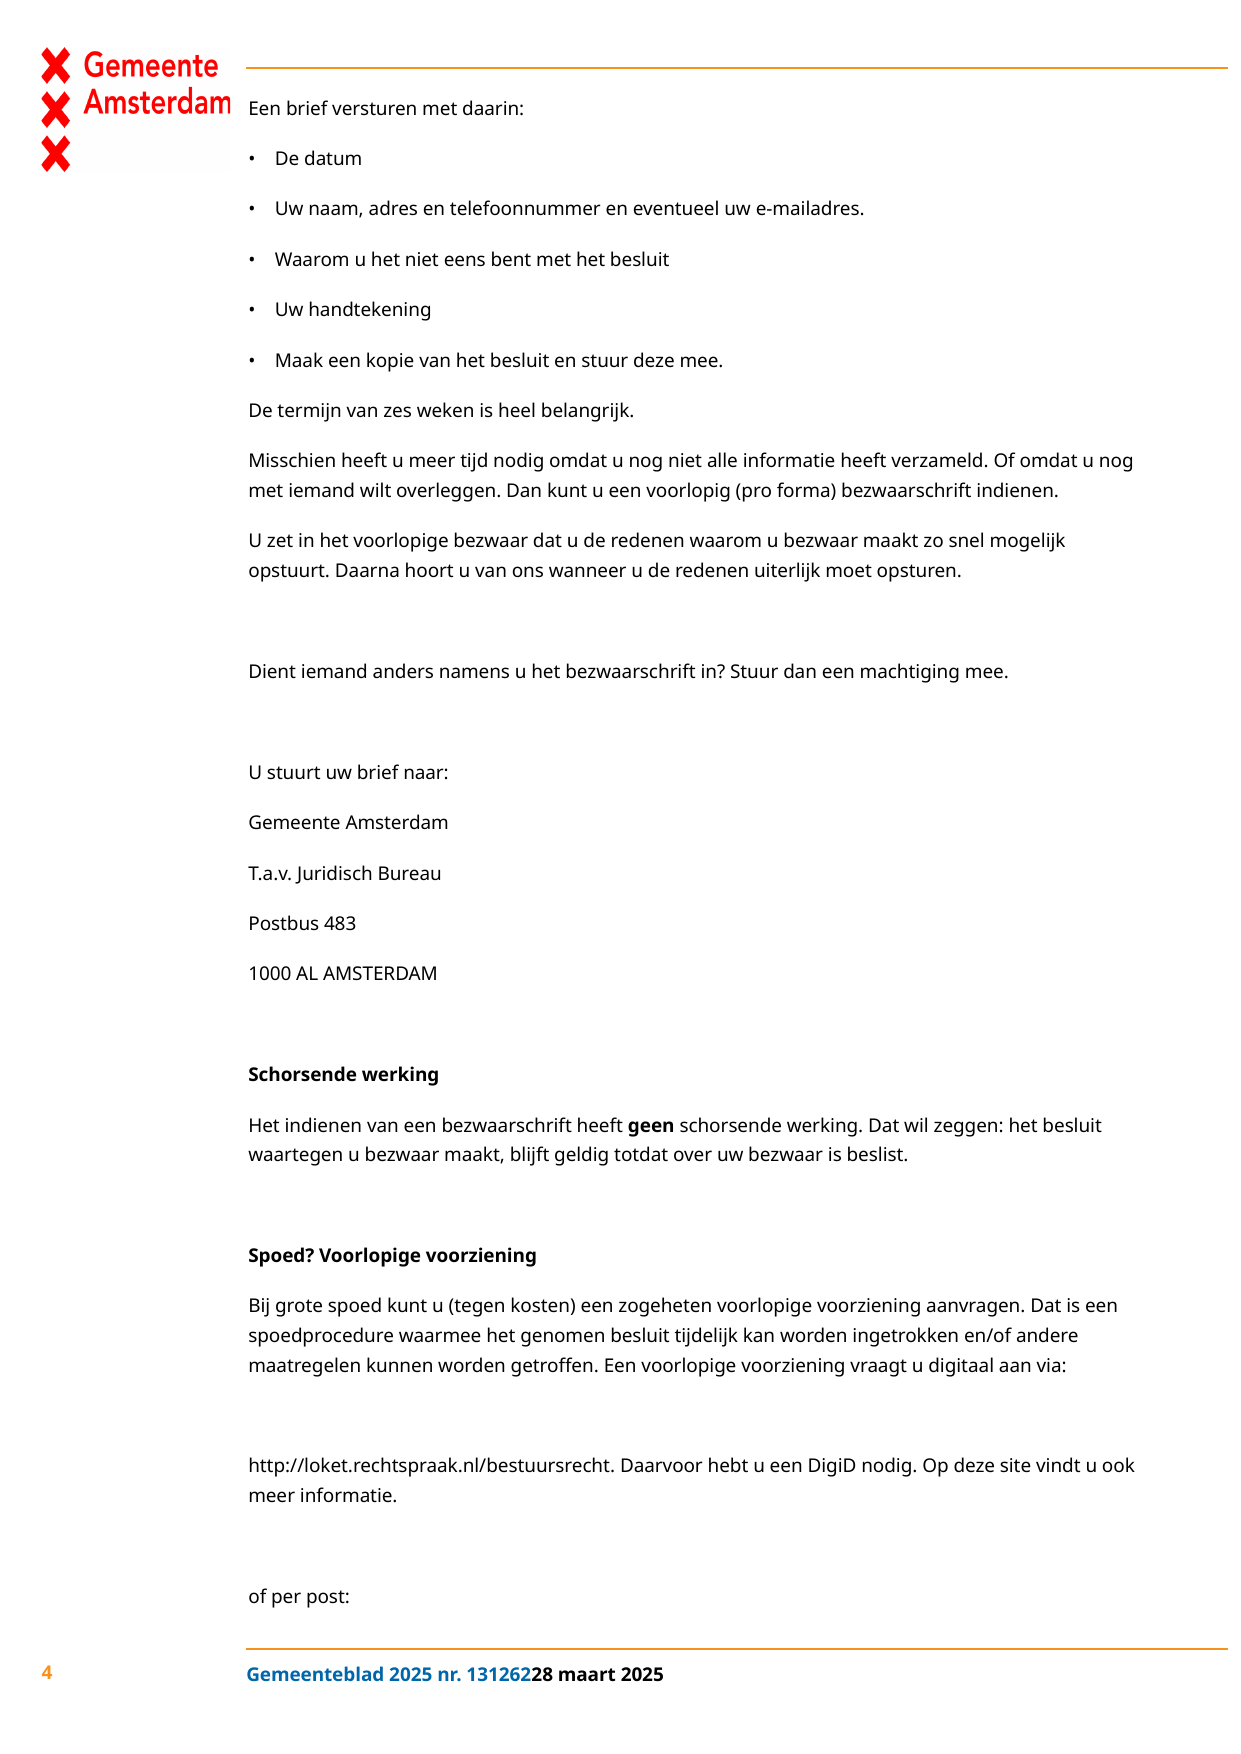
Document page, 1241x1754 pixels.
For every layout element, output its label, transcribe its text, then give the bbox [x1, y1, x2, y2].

text • Waarom u het niet eens bent met het besluit [248, 246, 1152, 272]
text Het indienen van een bezwaarschrift heeft geen schorsende werking. Dat wil zeggen: het besluit waartegen u bezwaar maakt, blijft geldig totdat over uw bezwaar is beslist. [248, 1112, 1152, 1167]
text of per post: [248, 1583, 1152, 1609]
text T.a.v. Juridisch Bureau [248, 860, 1152, 886]
text Gemeente Amsterdam [248, 809, 1152, 835]
text Spoed? Voorlopige voorziening [248, 1242, 1152, 1268]
text Misschien heeft u meer tijd nodig omdat u nog niet alle informatie heeft verzameld. Of omdat u nog met iemand wilt overleggen. Dan kunt u een voorlopig (pro forma) bezwaarschrift indienen. [248, 448, 1152, 503]
text Schorsende werking [248, 1061, 1152, 1087]
text Dient iemand anders namens u het bezwaarschrift in? Stuur dan een machtiging mee. [248, 658, 1152, 684]
text • De datum [248, 145, 1152, 171]
picture [41, 47, 231, 172]
text U stuurt uw brief naar: [248, 759, 1152, 785]
text 1000 AL AMSTERDAM [248, 961, 1152, 986]
text Postbus 483 [248, 910, 1152, 936]
text U zet in het voorlopige bezwaar dat u de redenen waarom u bezwaar maakt zo snel mogelijk opstuurt. Daarna hoort u van ons wanneer u de redenen uiterlijk moet opsturen. [248, 528, 1152, 583]
text http://loket.rechtspraak.nl/bestuursrecht. Daarvoor hebt u een DigiD nodig. Op deze site vindt u ook meer informatie. [248, 1453, 1152, 1508]
text Bij grote spoed kunt u (tegen kosten) een zogeheten voorlopige voorziening aanvragen. Dat is een spoedprocedure waarmee het genomen besluit tijdelijk kan worden ingetrokken en/of andere maatregelen kunnen worden getroffen. Een voorlopige voorziening vraagt u digitaal aan via: [248, 1293, 1152, 1378]
text • Maak een kopie van het besluit en stuur deze mee. [248, 347, 1152, 373]
text Een brief versturen met daarin: [248, 95, 1152, 121]
text De termijn van zes weken is heel belangrijk. [248, 397, 1152, 423]
text • Uw naam, adres en telefoonnummer en eventueel uw e-mailadres. [248, 196, 1152, 221]
text • Uw handtekening [248, 296, 1152, 322]
